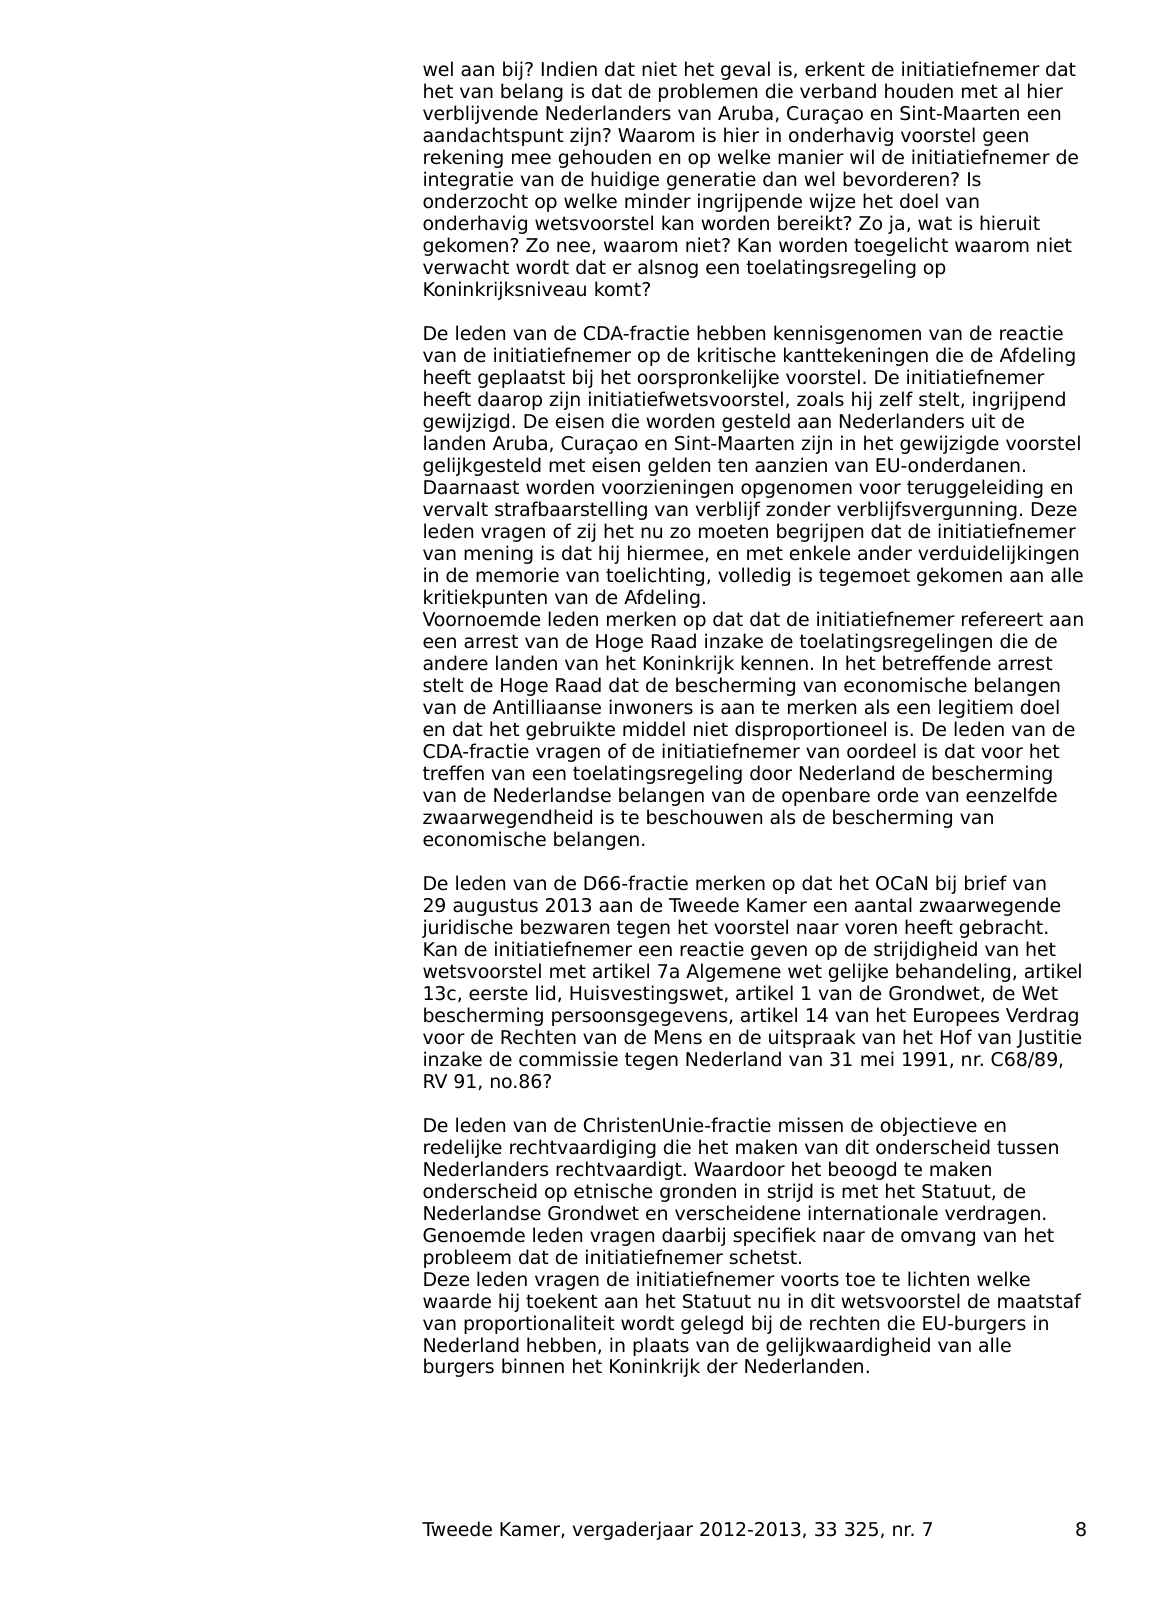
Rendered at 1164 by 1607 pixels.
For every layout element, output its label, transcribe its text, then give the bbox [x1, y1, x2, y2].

text De leden van de CDA-fractie hebben kennisgenomen van de reactie van de initiatiefnemer op de kritische kanttekeningen die de Afdeling heeft geplaatst bij het oorspronkelijke voorstel. De initiatiefnemer heeft daarop zijn initiatiefwetsvoorstel, zoals hij zelf stelt, ingrijpend gewijzigd. De eisen die worden gesteld aan Nederlanders uit de landen Aruba, Curaçao en Sint-Maarten zijn in het gewijzigde voorstel gelijkgesteld met eisen gelden ten aanzien van EU-onderdanen. Daarnaast worden voorzieningen opgenomen voor teruggeleiding en vervalt strafbaarstelling van verblijf zonder verblijfsvergunning. Deze leden vragen of zij het nu zo moeten begrijpen dat de initiatiefnemer van mening is dat hij hiermee, en met enkele ander verduidelijkingen in de memorie van toelichting, volledig is tegemoet gekomen aan alle kritiekpunten van de Afdeling. [422, 323, 1087, 609]
text De leden van de ChristenUnie-fractie missen de objectieve en redelijke rechtvaardiging die het maken van dit onderscheid tussen Nederlanders rechtvaardigt. Waardoor het beoogd te maken onderscheid op etnische gronden in strijd is met het Statuut, de Nederlandse Grondwet en verscheidene internationale verdragen. Genoemde leden vragen daarbij specifiek naar de omvang van het probleem dat de initiatiefnemer schetst. [422, 1115, 1087, 1268]
text Voornoemde leden merken op dat dat de initiatiefnemer refereert aan een arrest van de Hoge Raad inzake de toelatingsregelingen die de andere landen van het Koninkrijk kennen. In het betreffende arrest stelt de Hoge Raad dat de bescherming van economische belangen van de Antilliaanse inwoners is aan te merken als een legitiem doel en dat het gebruikte middel niet disproportioneel is. De leden van de CDA-fractie vragen of de initiatiefnemer van oordeel is dat voor het treffen van een toelatingsregeling door Nederland de bescherming van de Nederlandse belangen van de openbare orde van eenzelfde zwaarwegendheid is te beschouwen als de bescherming van economische belangen. [422, 609, 1087, 851]
text wel aan bij? Indien dat niet het geval is, erkent de initiatiefnemer dat het van belang is dat de problemen die verband houden met al hier verblijvende Nederlanders van Aruba, Curaçao en Sint-Maarten een aandachtspunt zijn? Waarom is hier in onderhavig voorstel geen rekening mee gehouden en op welke manier wil de initiatiefnemer de integratie van de huidige generatie dan wel bevorderen? Is onderzocht op welke minder ingrijpende wijze het doel van onderhavig wetsvoorstel kan worden bereikt? Zo ja, wat is hieruit gekomen? Zo nee, waarom niet? Kan worden toegelicht waarom niet verwacht wordt dat er alsnog een toelatingsregeling op Koninkrijksniveau komt? [422, 59, 1087, 301]
text Deze leden vragen de initiatiefnemer voorts toe te lichten welke waarde hij toekent aan het Statuut nu in dit wetsvoorstel de maatstaf van proportionaliteit wordt gelegd bij de rechten die EU-burgers in Nederland hebben, in plaats van de gelijkwaardigheid van alle burgers binnen het Koninkrijk der Nederlanden. [422, 1268, 1087, 1378]
text De leden van de D66-fractie merken op dat het OCaN bij brief van 29 augustus 2013 aan de Tweede Kamer een aantal zwaarwegende juridische bezwaren tegen het voorstel naar voren heeft gebracht. Kan de initiatiefnemer een reactie geven op de strijdigheid van het wetsvoorstel met artikel 7a Algemene wet gelijke behandeling, artikel 13c, eerste lid, Huisvestingswet, artikel 1 van de Grondwet, de Wet bescherming persoonsgegevens, artikel 14 van het Europees Verdrag voor de Rechten van de Mens en de uitspraak van het Hof van Justitie inzake de commissie tegen Nederland van 31 mei 1991, nr. C68/89, RV 91, no.86? [422, 873, 1087, 1092]
